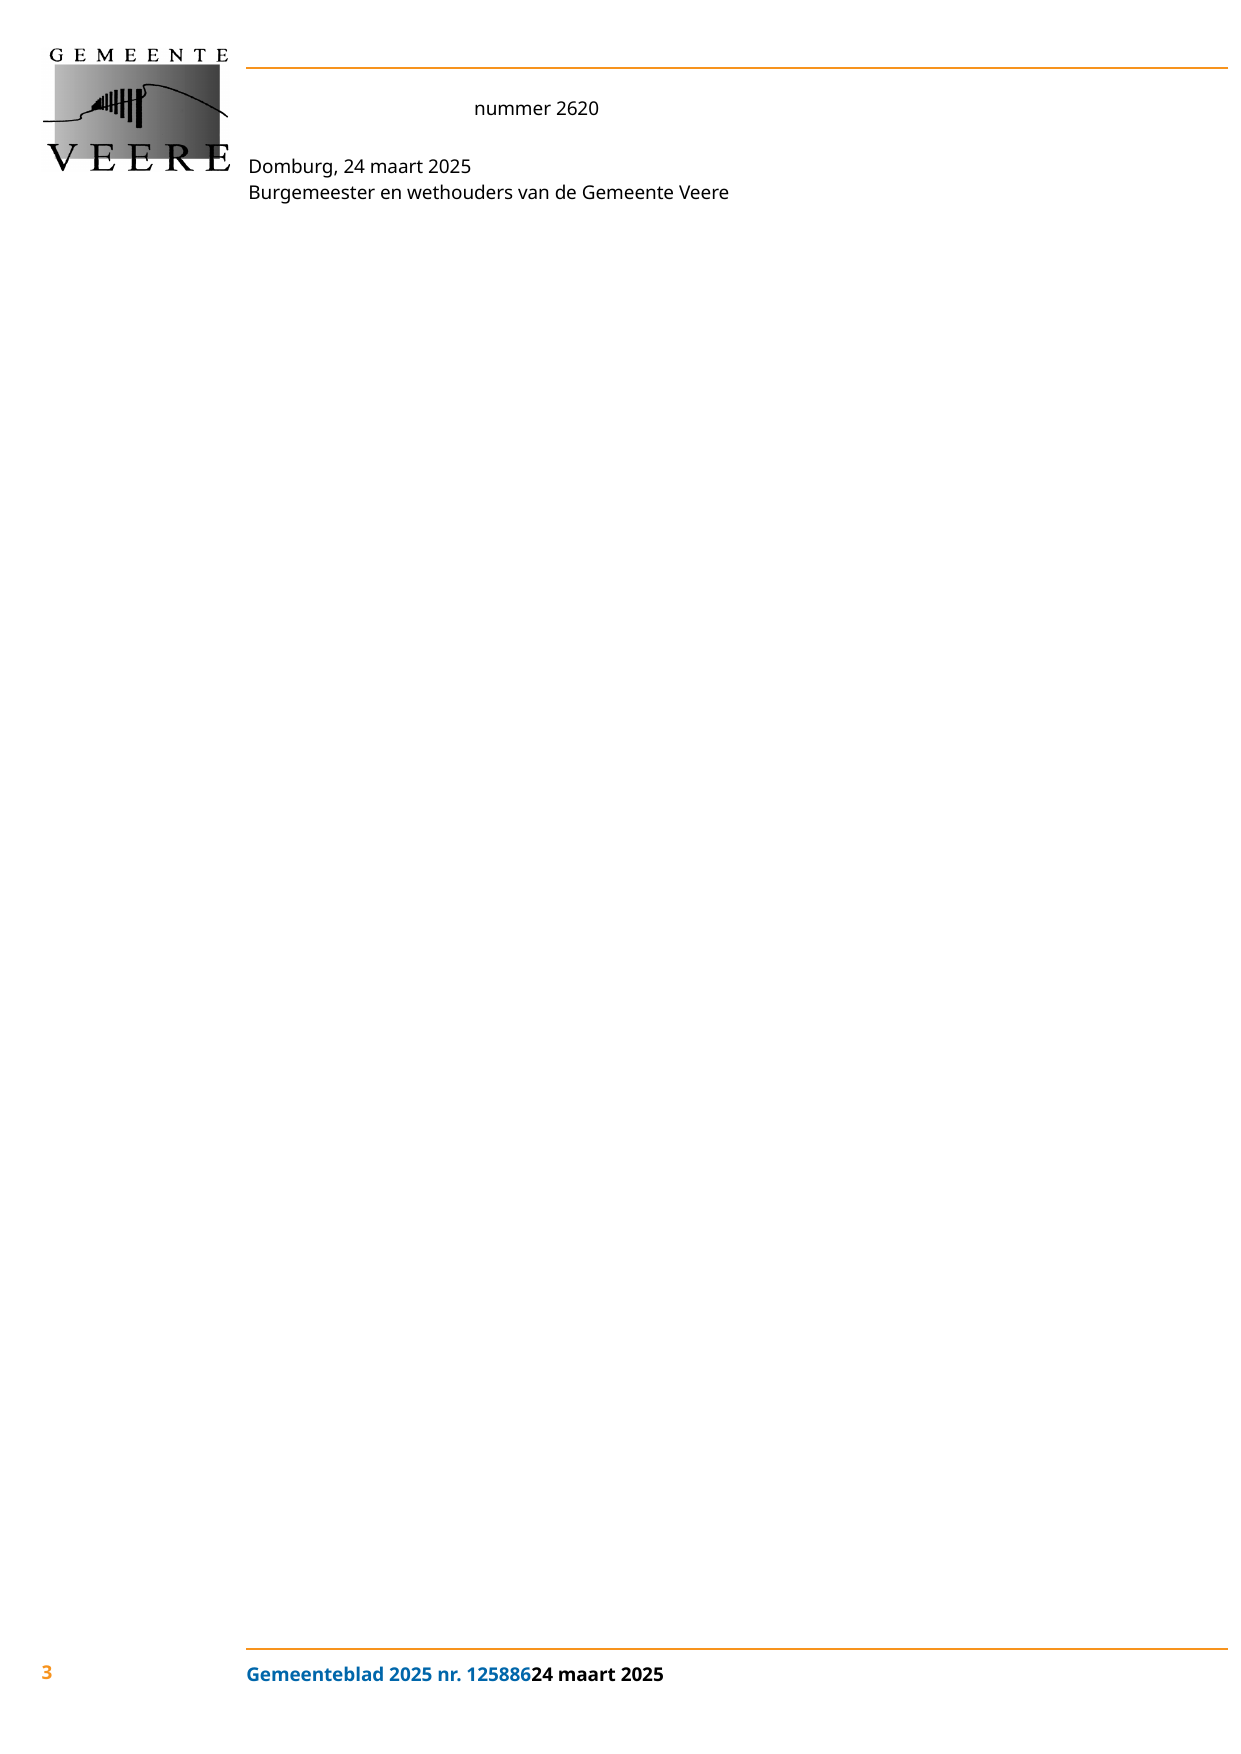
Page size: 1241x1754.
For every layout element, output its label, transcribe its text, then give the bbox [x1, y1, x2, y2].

table_cell nummer 2620 [474, 95, 700, 121]
text Domburg, 24 maart 2025 [248, 153, 1152, 179]
text Burgemeester en wethouders van de Gemeente Veere [248, 179, 1152, 205]
table_cell [248, 95, 474, 121]
table_cell [926, 95, 1152, 121]
picture [41, 47, 231, 172]
table_cell [700, 95, 926, 121]
